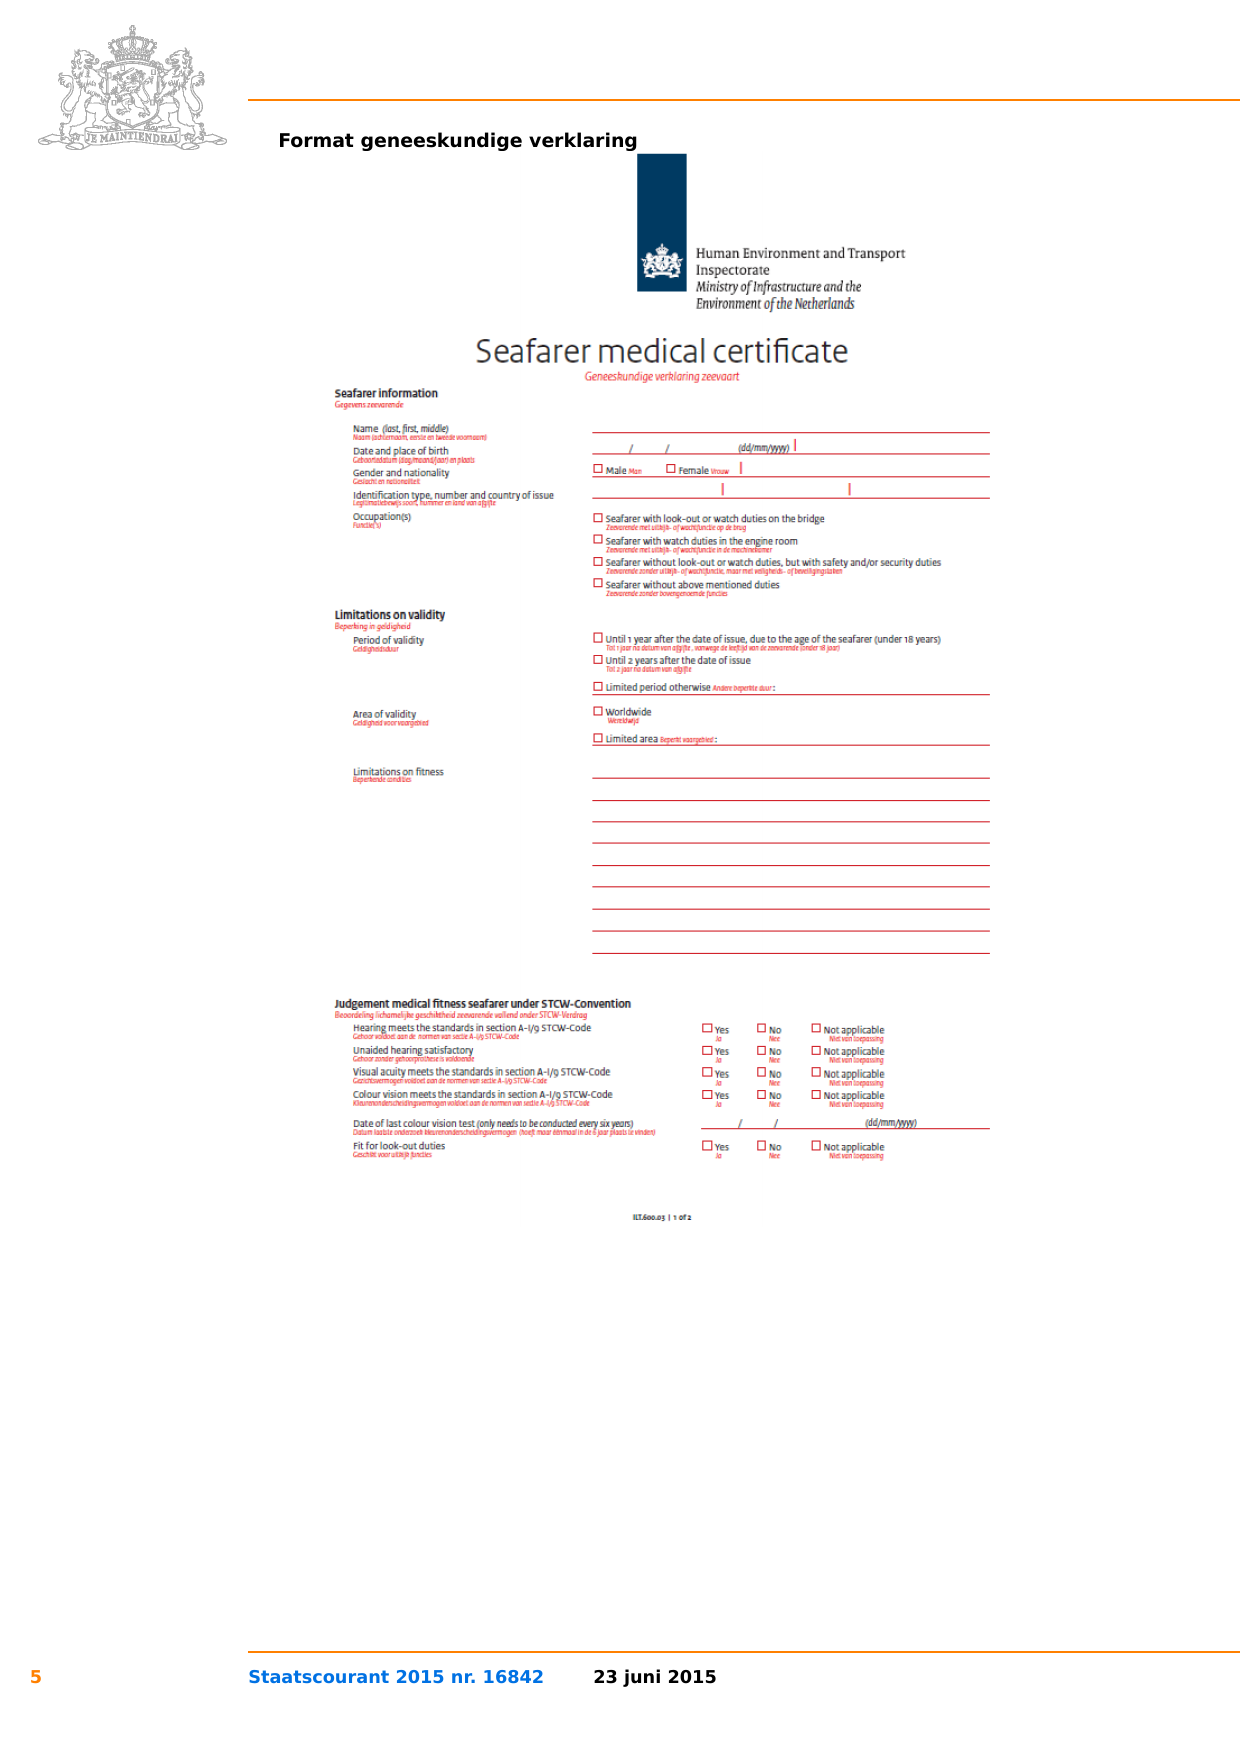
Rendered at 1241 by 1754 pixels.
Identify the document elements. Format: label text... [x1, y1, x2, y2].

picture [278, 151, 1005, 1227]
picture [38, 25, 227, 150]
text Format geneeskundige verklaring [278, 130, 1163, 1608]
